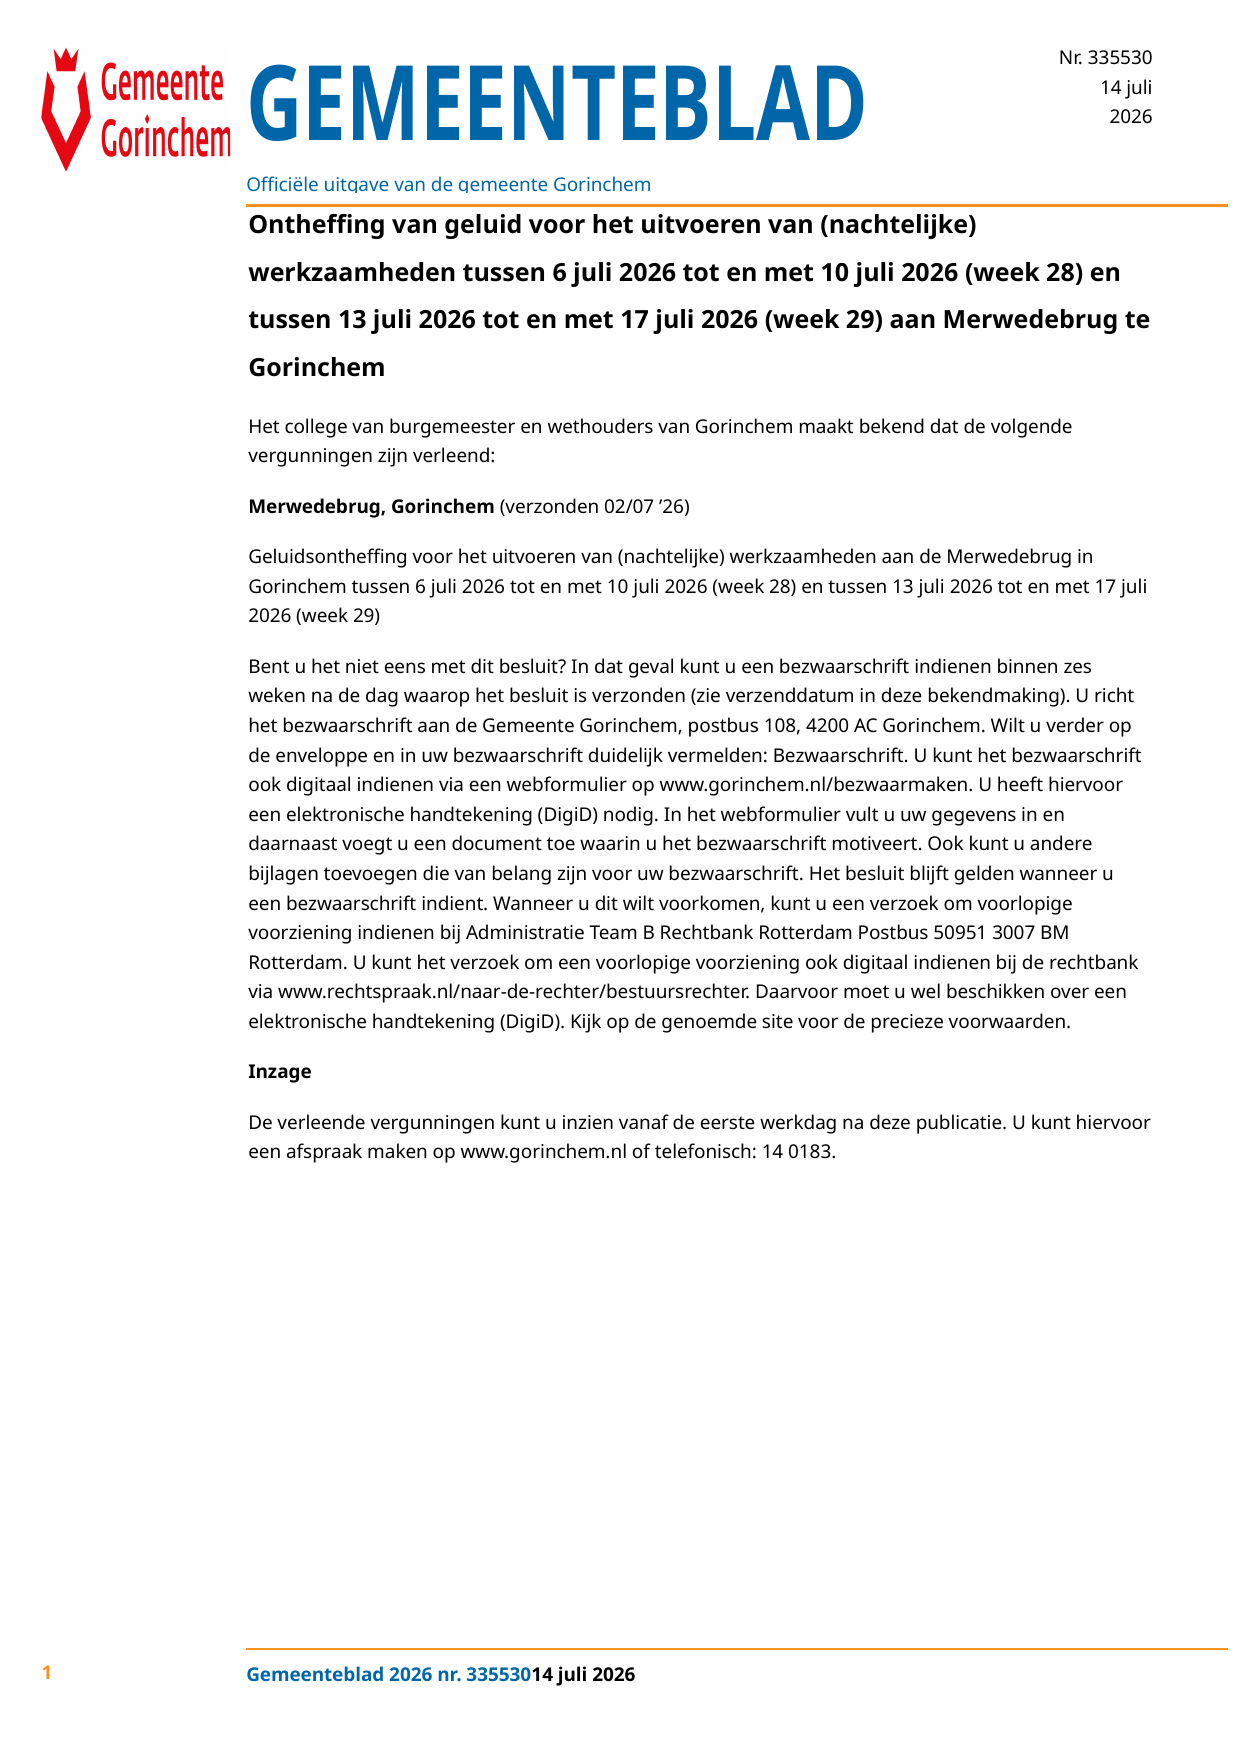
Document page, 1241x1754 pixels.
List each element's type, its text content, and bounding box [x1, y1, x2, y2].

text De verleende vergunningen kunt u inzien vanaf de eerste werkdag na deze publicatie. U kunt hiervoor een afspraak maken op www.gorinchem.nl of telefonisch: 14 0183. [248, 1109, 1152, 1164]
text Het college van burgemeester en wethouders van Gorinchem maakt bekend dat de volgende vergunningen zijn verleend: [248, 413, 1152, 468]
text Bent u het niet eens met dit besluit? In dat geval kunt u een bezwaarschrift indienen binnen zes weken na de dag waarop het besluit is verzonden (zie verzenddatum in deze bekendmaking). U richt het bezwaarschrift aan de Gemeente Gorinchem, postbus 108, 4200 AC Gorinchem. Wilt u verder op de enveloppe en in uw bezwaarschrift duidelijk vermelden: Bezwaarschrift. U kunt het bezwaarschrift ook digitaal indienen via een webformulier op www.gorinchem.nl/bezwaarmaken. U heeft hiervoor een elektronische handtekening (DigiD) nodig. In het webformulier vult u uw gegevens in en daarnaast voegt u een document toe waarin u het bezwaarschrift motiveert. Ook kunt u andere bijlagen toevoegen die van belang zijn voor uw bezwaarschrift. Het besluit blijft gelden wanneer u een bezwaarschrift indient. Wanneer u dit wilt voorkomen, kunt u een verzoek om voorlopige voorziening indienen bij Administratie Team B Rechtbank Rotterdam Postbus 50951 3007 BM Rotterdam. U kunt het verzoek om een voorlopige voorziening ook digitaal indienen bij de rechtbank via www.rechtspraak.nl/naar-de-rechter/bestuursrechter. Daarvoor moet u wel beschikken over een elektronische handtekening (DigiD). Kijk op de genoemde site voor de precieze voorwaarden. [248, 653, 1152, 1034]
picture [41, 47, 231, 172]
text Ontheffing van geluid voor het uitvoeren van (nachtelijke) werkzaamheden tussen 6 juli 2026 tot en met 10 juli 2026 (week 28) en tussen 13 juli 2026 tot en met 17 juli 2026 (week 29) aan Merwedebrug te Gorinchem [248, 207, 1152, 384]
text Inzage [248, 1058, 1152, 1084]
text Geluidsontheffing voor het uitvoeren van (nachtelijke) werkzaamheden aan de Merwedebrug in Gorinchem tussen 6 juli 2026 tot en met 10 juli 2026 (week 28) en tussen 13 juli 2026 tot en met 17 juli 2026 (week 29) [248, 543, 1152, 628]
text Merwedebrug, Gorinchem (verzonden 02/07 ’26) [248, 493, 1152, 519]
